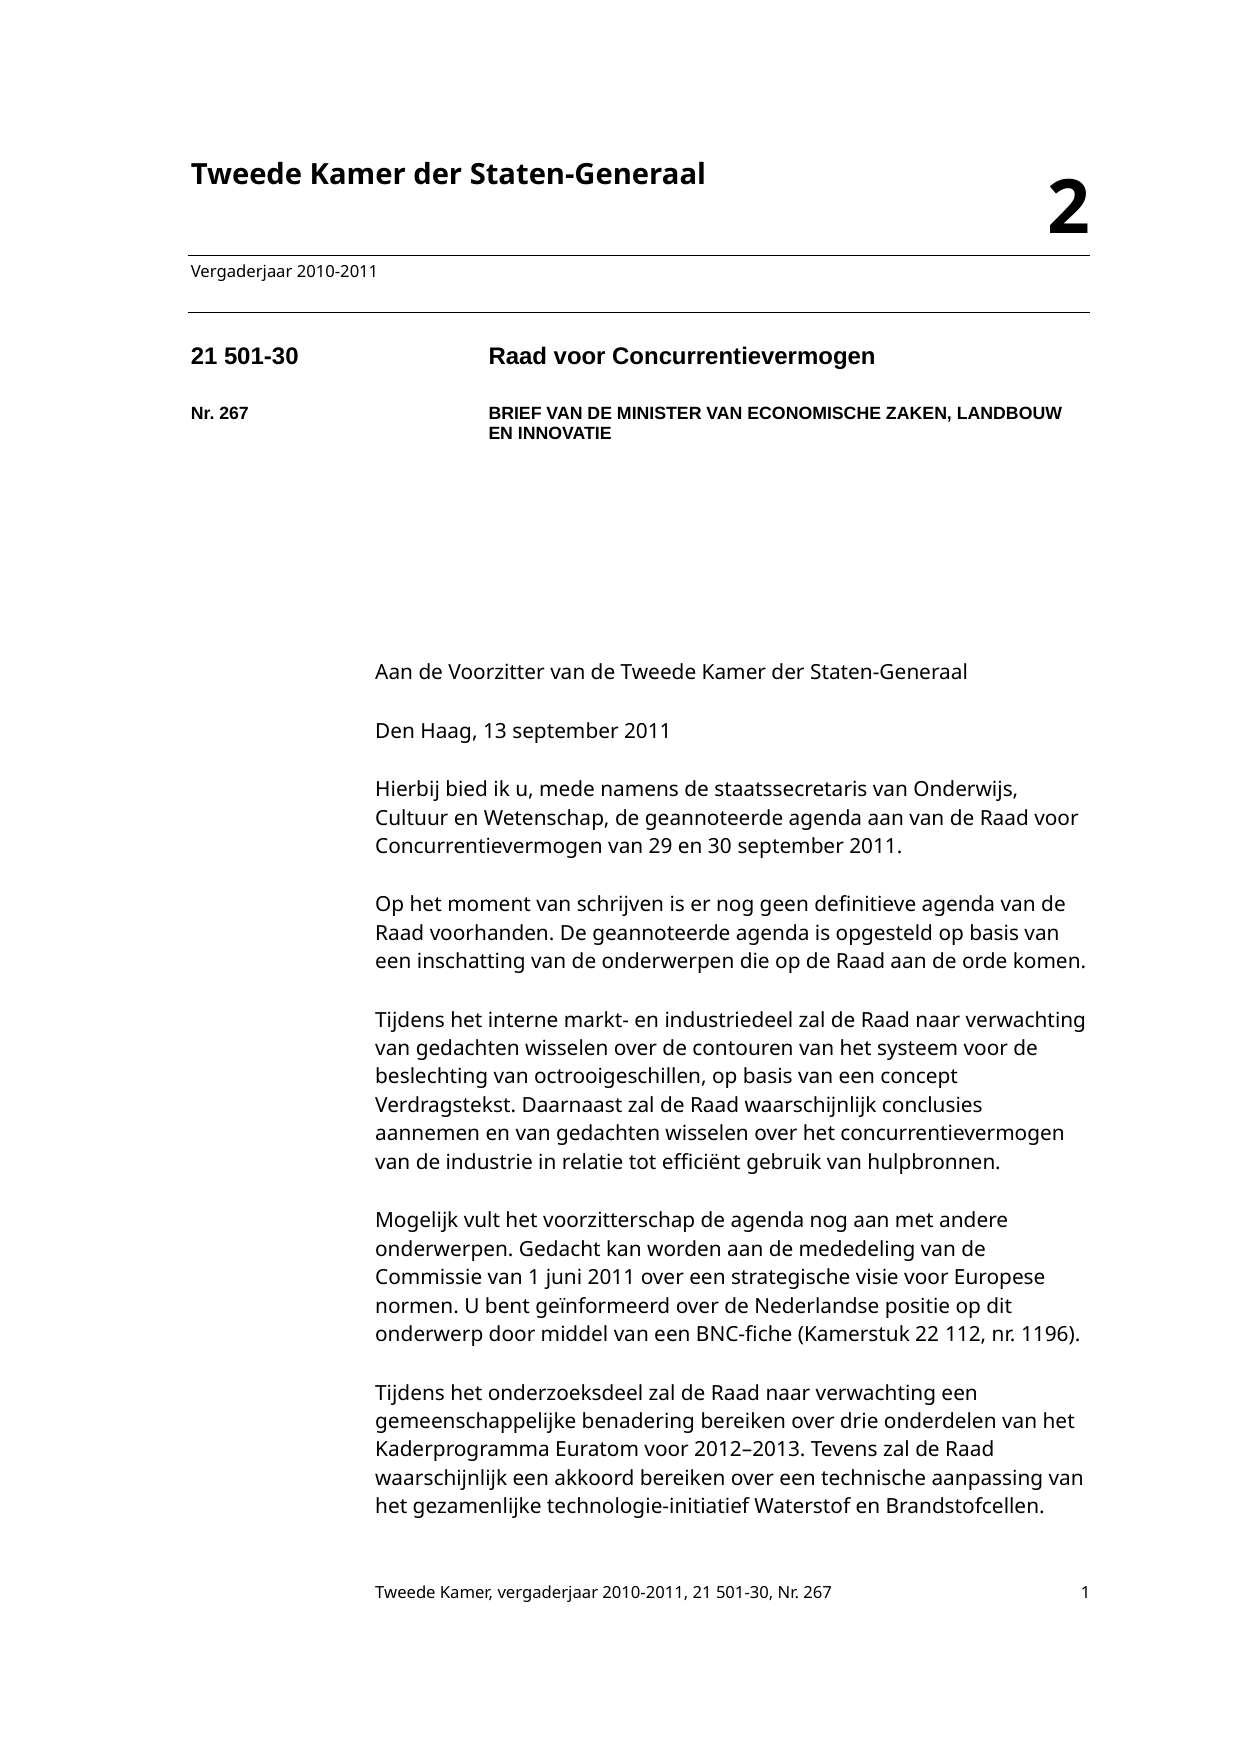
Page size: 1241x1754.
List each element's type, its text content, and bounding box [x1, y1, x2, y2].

table_header 2 [910, 150, 1090, 255]
table_cell BRIEF VAN DE MINISTER VAN ECONOMISCHE ZAKEN, LANDBOUW EN INNOVATIE [485, 399, 1090, 539]
text Op het moment van schrijven is er nog geen definitieve agenda van de Raad voorhanden. De geannoteerde agenda is opgesteld op basis van een inschatting van de onderwerpen die op de Raad aan de orde komen. [375, 889, 1090, 975]
table_cell [188, 313, 485, 339]
table_cell Vergaderjaar 2010-2011 [188, 256, 485, 312]
text Den Haag, 13 september 2011 [375, 716, 1090, 744]
text Tijdens het interne markt- en industriedeel zal de Raad naar verwachting van gedachten wisselen over de contouren van het systeem voor de beslechting van octrooigeschillen, op basis van een concept Verdragstekst. Daarnaast zal de Raad waarschijnlijk conclusies aannemen en van gedachten wisselen over het concurrentievermogen van de industrie in relatie tot efficiënt gebruik van hulpbronnen. [375, 1005, 1090, 1175]
table_header Tweede Kamer der Staten-Generaal [188, 150, 909, 255]
table_cell [485, 256, 1090, 312]
table_cell 21 501-30 [188, 339, 485, 399]
table_cell Raad voor Concurrentievermogen [485, 339, 1090, 399]
text Hierbij bied ik u, mede namens de staatssecretaris van Onderwijs, Cultuur en Wetenschap, de geannoteerde agenda aan van de Raad voor Concurrentievermogen van 29 en 30 september 2011. [375, 774, 1090, 859]
text Mogelijk vult het voorzitterschap de agenda nog aan met andere onderwerpen. Gedacht kan worden aan de mededeling van de Commissie van 1 juni 2011 over een strategische visie voor Europese normen. U bent geïnformeerd over de Nederlandse positie op dit onderwerp door middel van een BNC-fiche (Kamerstuk 22 112, nr. 1196). [375, 1205, 1090, 1348]
text Aan de Voorzitter van de Tweede Kamer der Staten-Generaal [375, 657, 1090, 686]
table_cell [485, 313, 1090, 339]
text Tijdens het onderzoeksdeel zal de Raad naar verwachting een gemeenschappelijke benadering bereiken over drie onderdelen van het Kaderprogramma Euratom voor 2012–2013. Tevens zal de Raad waarschijnlijk een akkoord bereiken over een technische aanpassing van het gezamenlijke technologie-initiatief Waterstof en Brandstofcellen. [375, 1378, 1090, 1520]
table_cell Nr. 267 [188, 399, 485, 539]
